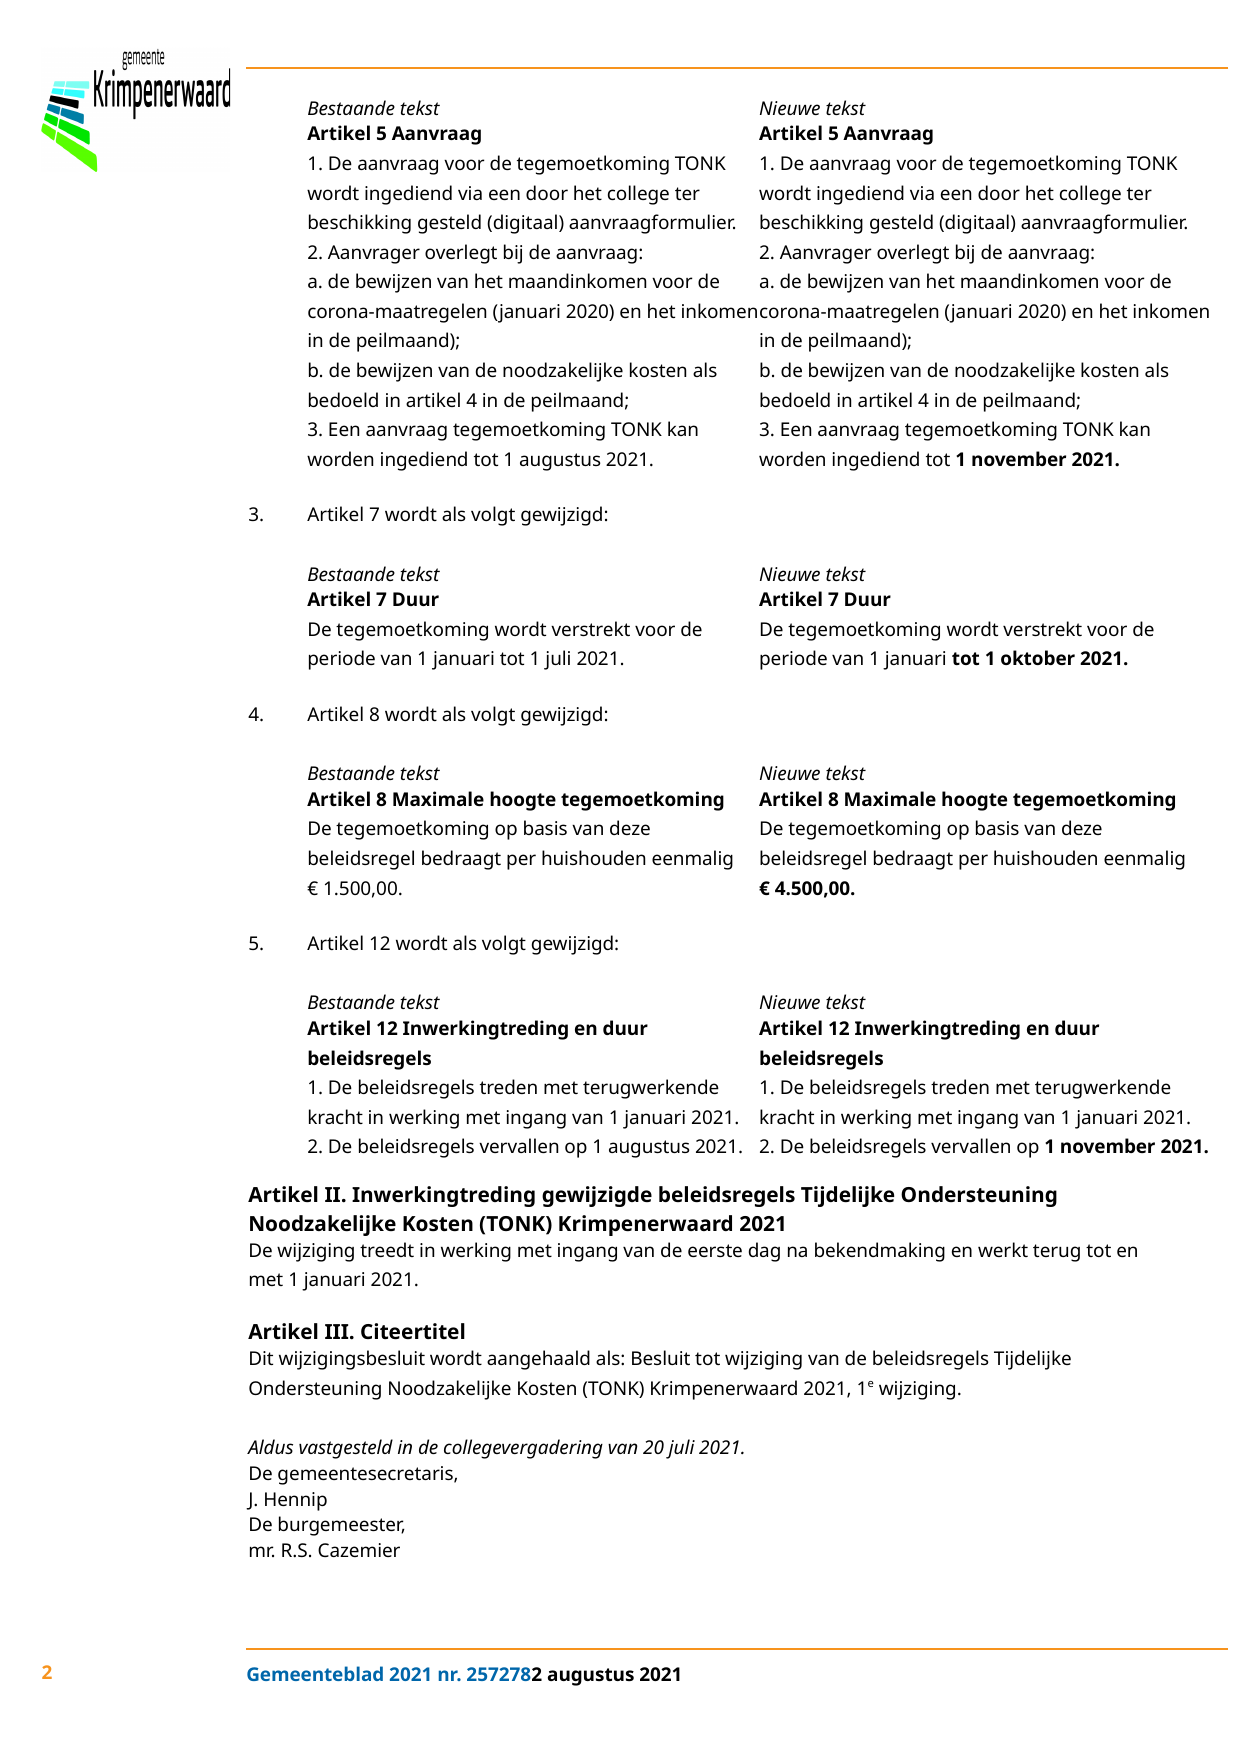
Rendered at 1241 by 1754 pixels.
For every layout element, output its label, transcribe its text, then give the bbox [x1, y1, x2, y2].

list Artikel 7 wordt als volgt gewijzigd: [248, 501, 1152, 527]
text Aldus vastgesteld in de collegevergadering van 20 juli 2021. [248, 1434, 1152, 1460]
text mr. R.S. Cazemier [248, 1537, 1152, 1563]
text Artikel III. Citeertitel [248, 1317, 1152, 1346]
text De gemeentesecretaris, [248, 1460, 1152, 1486]
text De wijziging treedt in werking met ingang van de eerste dag na bekendmaking en werkt terug tot en met 1 januari 2021. [248, 1237, 1152, 1292]
text J. Hennip [248, 1486, 1152, 1511]
table_header Bestaande tekst [307, 990, 759, 1015]
table_cell Artikel 5 Aanvraag 1. De aanvraag voor de tegemoetkoming TONK wordt ingediend via een door het college ter beschikking gesteld (digitaal) aanvraagformulier. 2. Aanvrager overlegt bij de aanvraag: a. de bewijzen van het maandinkomen voor de corona-maatregelen (januari 2020) en het inkomen in de peilmaand); b. de bewijzen van de noodzakelijke kosten als bedoeld in artikel 4 in de peilmaand; 3. Een aanvraag tegemoetkoming TONK kan worden ingediend tot 1 augustus 2021. [307, 121, 759, 472]
table_cell Artikel 8 Maximale hoogte tegemoetkoming De tegemoetkoming op basis van deze beleidsregel bedraagt per huishouden eenmalig € 1.500,00. [307, 786, 759, 901]
list Artikel 8 wordt als volgt gewijzigd: [248, 701, 1152, 727]
table_cell Artikel 5 Aanvraag 1. De aanvraag voor de tegemoetkoming TONK wordt ingediend via een door het college ter beschikking gesteld (digitaal) aanvraagformulier. 2. Aanvrager overlegt bij de aanvraag: a. de bewijzen van het maandinkomen voor de corona-maatregelen (januari 2020) en het inkomen in de peilmaand); b. de bewijzen van de noodzakelijke kosten als bedoeld in artikel 4 in de peilmaand; 3. Een aanvraag tegemoetkoming TONK kan worden ingediend tot 1 november 2021. [759, 121, 1211, 472]
picture [41, 47, 231, 172]
table_cell Artikel 7 Duur De tegemoetkoming wordt verstrekt voor de periode van 1 januari tot 1 juli 2021. [307, 586, 759, 671]
table_header Nieuwe tekst [759, 990, 1211, 1015]
list Artikel 12 wordt als volgt gewijzigd: [248, 930, 1152, 956]
table_cell Artikel 12 Inwerkingtreding en duur beleidsregels 1. De beleidsregels treden met terugwerkende kracht in werking met ingang van 1 januari 2021. 2. De beleidsregels vervallen op 1 augustus 2021. [307, 1015, 759, 1159]
text Dit wijzigingsbesluit wordt aangehaald als: Besluit tot wijziging van de beleidsregels Tijdelijke Ondersteuning Noodzakelijke Kosten (TONK) Krimpenerwaard 2021, 1e wijziging. [248, 1346, 1152, 1401]
table_cell Artikel 8 Maximale hoogte tegemoetkoming De tegemoetkoming op basis van deze beleidsregel bedraagt per huishouden eenmalig € 4.500,00. [759, 786, 1211, 901]
table_header Nieuwe tekst [759, 760, 1211, 786]
table_cell Artikel 12 Inwerkingtreding en duur beleidsregels 1. De beleidsregels treden met terugwerkende kracht in werking met ingang van 1 januari 2021. 2. De beleidsregels vervallen op 1 november 2021. [759, 1015, 1211, 1159]
text De burgemeester, [248, 1511, 1152, 1537]
table_cell Artikel 7 Duur De tegemoetkoming wordt verstrekt voor de periode van 1 januari tot 1 oktober 2021. [759, 586, 1211, 671]
table_header Bestaande tekst [307, 561, 759, 586]
table_header Nieuwe tekst [759, 561, 1211, 586]
text Artikel II. Inwerkingtreding gewijzigde beleidsregels Tijdelijke Ondersteuning Noodzakelijke Kosten (TONK) Krimpenerwaard 2021 [248, 1180, 1152, 1237]
table_header Bestaande tekst [307, 95, 759, 121]
table_header Bestaande tekst [307, 760, 759, 786]
table_header Nieuwe tekst [759, 95, 1211, 121]
